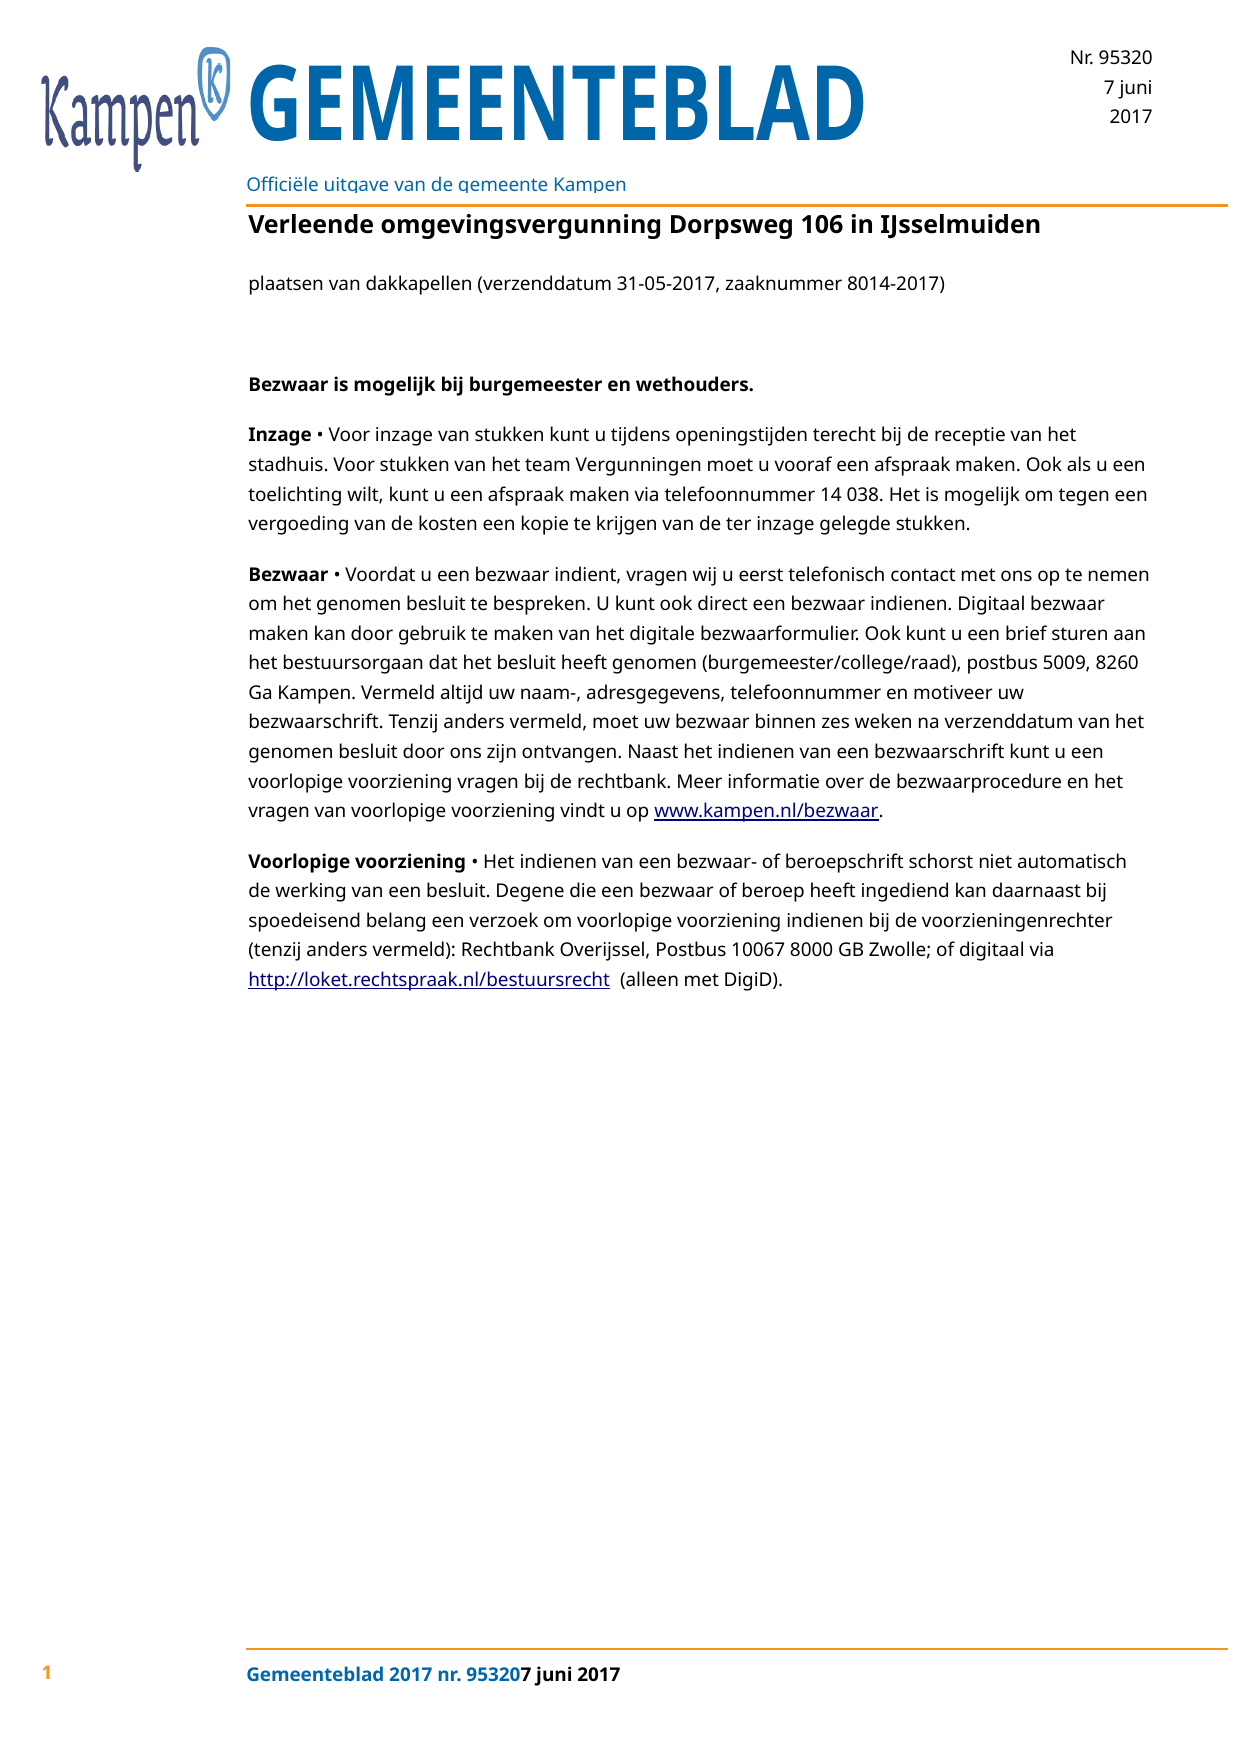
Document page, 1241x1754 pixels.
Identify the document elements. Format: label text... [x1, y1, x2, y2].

text Inzage • Voor inzage van stukken kunt u tijdens openingstijden terecht bij de receptie van het stadhuis. Voor stukken van het team Vergunningen moet u vooraf een afspraak maken. Ook als u een toelichting wilt, kunt u een afspraak maken via telefoonnummer 14 038. Het is mogelijk om tegen een vergoeding van de kosten een kopie te krijgen van de ter inzage gelegde stukken. [248, 422, 1152, 536]
text Bezwaar is mogelijk bij burgemeester en wethouders. [248, 371, 1152, 397]
text Voorlopige voorziening • Het indienen van een bezwaar- of beroepschrift schorst niet automatisch de werking van een besluit. Degene die een bezwaar of beroep heeft ingediend kan daarnaast bij spoedeisend belang een verzoek om voorlopige voorziening indienen bij de voorzieningenrechter (tenzij anders vermeld): Rechtbank Overijssel, Postbus 10067 8000 GB Zwolle; of digitaal via http://loket.rechtspraak.nl/bestuursrecht (alleen met DigiD). [248, 848, 1152, 992]
text plaatsen van dakkapellen (verzenddatum 31-05-2017, zaaknummer 8014-2017) [248, 270, 1152, 296]
text Bezwaar • Voordat u een bezwaar indient, vragen wij u eerst telefonisch contact met ons op te nemen om het genomen besluit te bespreken. U kunt ook direct een bezwaar indienen. Digitaal bezwaar maken kan door gebruik te maken van het digitale bezwaarformulier. Ook kunt u een brief sturen aan het bestuursorgaan dat het besluit heeft genomen (burgemeester/college/raad), postbus 5009, 8260 Ga Kampen. Vermeld altijd uw naam-, adresgegevens, telefoonnummer en motiveer uw bezwaarschrift. Tenzij anders vermeld, moet uw bezwaar binnen zes weken na verzenddatum van het genomen besluit door ons zijn ontvangen. Naast het indienen van een bezwaarschrift kunt u een voorlopige voorziening vragen bij de rechtbank. Meer informatie over de bezwaarprocedure en het vragen van voorlopige voorziening vindt u op www.kampen.nl/bezwaar. [248, 561, 1152, 823]
picture [41, 47, 231, 172]
text Verleende omgevingsvergunning Dorpsweg 106 in IJsselmuiden [248, 207, 1152, 241]
